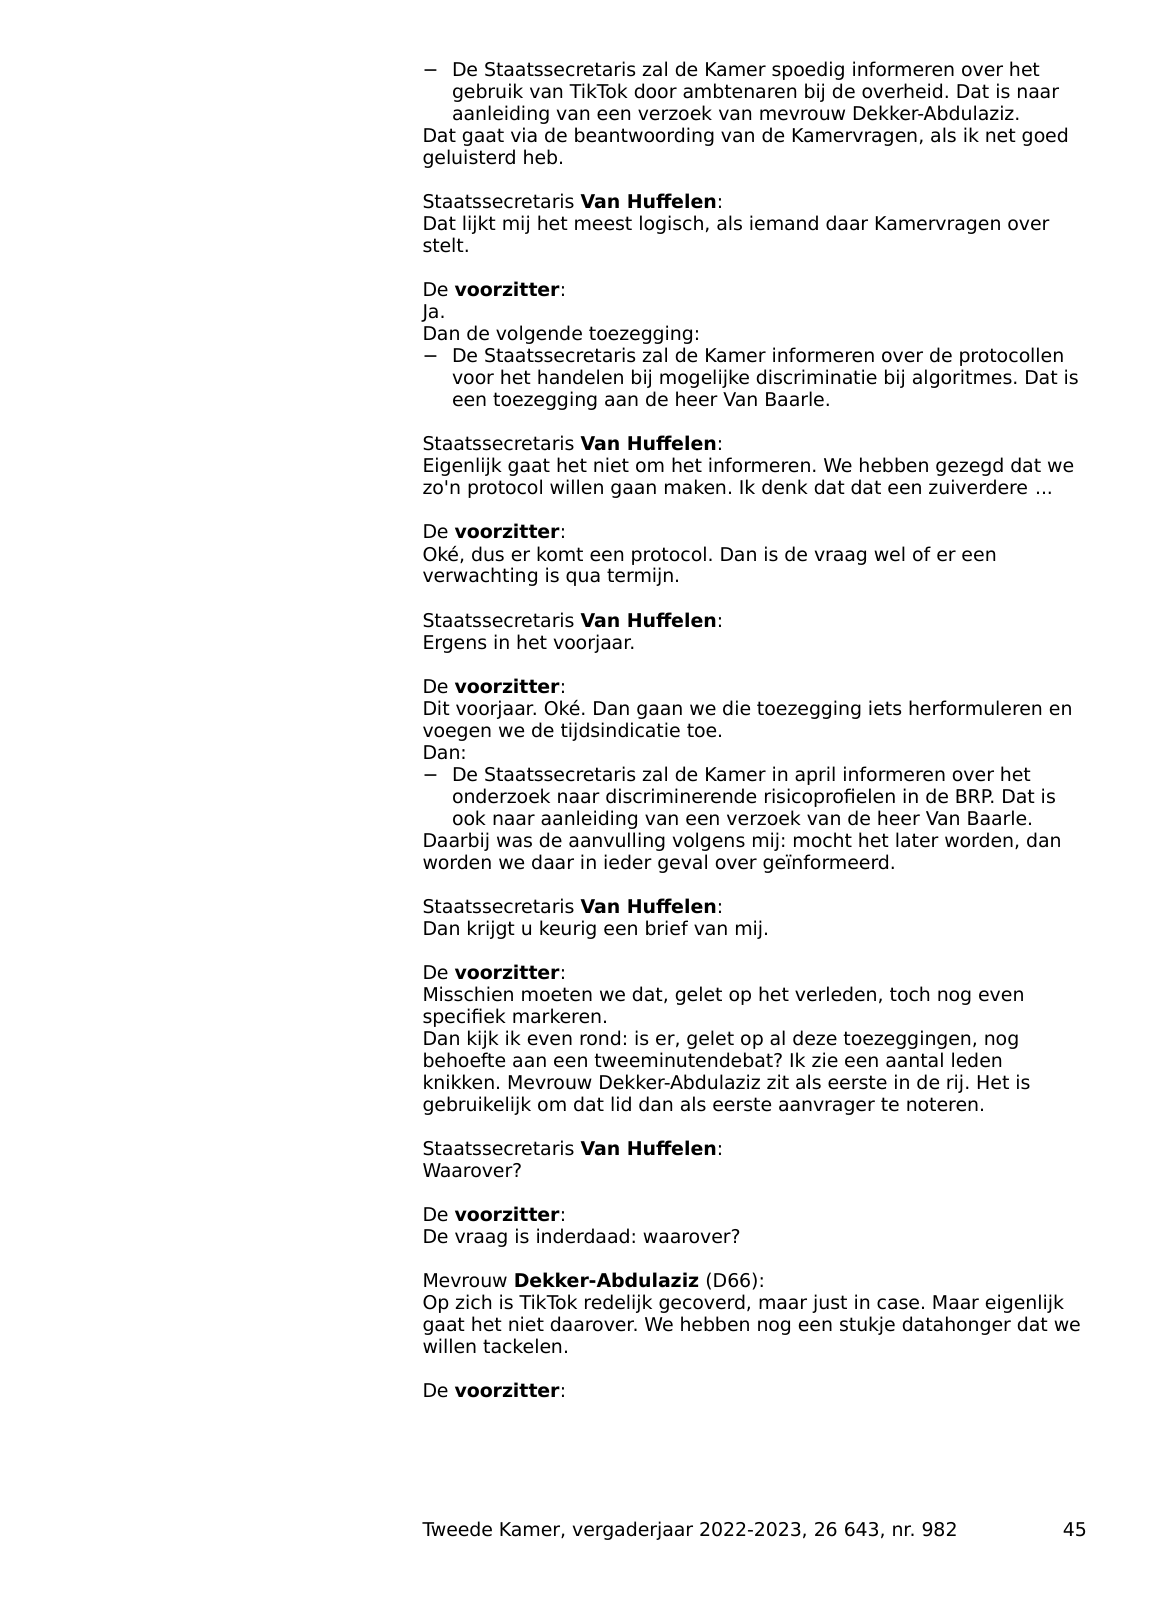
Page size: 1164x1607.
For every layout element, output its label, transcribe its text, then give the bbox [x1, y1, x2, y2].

text Staatssecretaris Van Huffelen: [422, 433, 1087, 455]
text De vraag is inderdaad: waarover? [422, 1226, 1087, 1248]
text Dan krijgt u keurig een brief van mij. [422, 918, 1087, 940]
text Staatssecretaris Van Huffelen: [422, 896, 1087, 918]
text Dan: [422, 742, 1087, 764]
text Dat lijkt mij het meest logisch, als iemand daar Kamervragen over stelt. [422, 213, 1087, 257]
text − De Staatssecretaris zal de Kamer spoedig informeren over het gebruik van TikTok door ambtenaren bij de overheid. Dat is naar aanleiding van een verzoek van mevrouw Dekker-Abdulaziz. [422, 59, 1087, 125]
text Ja. [422, 301, 1087, 323]
text Dan kijk ik even rond: is er, gelet op al deze toezeggingen, nog behoefte aan een tweeminutendebat? Ik zie een aantal leden knikken. Mevrouw Dekker-Abdulaziz zit als eerste in de rij. Het is gebruikelijk om dat lid dan als eerste aanvrager te noteren. [422, 1028, 1087, 1116]
text Waarover? [422, 1160, 1087, 1182]
text De voorzitter: [422, 676, 1087, 698]
text Eigenlijk gaat het niet om het informeren. We hebben gezegd dat we zo'n protocol willen gaan maken. Ik denk dat dat een zuiverdere ... [422, 455, 1087, 499]
text Op zich is TikTok redelijk gecoverd, maar just in case. Maar eigenlijk gaat het niet daarover. We hebben nog een stukje datahonger dat we willen tackelen. [422, 1292, 1087, 1358]
text Dit voorjaar. Oké. Dan gaan we die toezegging iets herformuleren en voegen we de tijdsindicatie toe. [422, 698, 1087, 742]
text Oké, dus er komt een protocol. Dan is de vraag wel of er een verwachting is qua termijn. [422, 543, 1087, 587]
text − De Staatssecretaris zal de Kamer informeren over de protocollen voor het handelen bij mogelijke discriminatie bij algoritmes. Dat is een toezegging aan de heer Van Baarle. [422, 345, 1087, 411]
text De voorzitter: [422, 521, 1087, 543]
text Staatssecretaris Van Huffelen: [422, 191, 1087, 213]
text De voorzitter: [422, 279, 1087, 301]
text Mevrouw Dekker-Abdulaziz (D66): [422, 1270, 1087, 1292]
text Staatssecretaris Van Huffelen: [422, 609, 1087, 632]
text De voorzitter: [422, 1204, 1087, 1226]
text Staatssecretaris Van Huffelen: [422, 1138, 1087, 1160]
text Ergens in het voorjaar. [422, 632, 1087, 653]
text Dan de volgende toezegging: [422, 323, 1087, 345]
text Misschien moeten we dat, gelet op het verleden, toch nog even specifiek markeren. [422, 984, 1087, 1028]
text De voorzitter: [422, 962, 1087, 984]
text − De Staatssecretaris zal de Kamer in april informeren over het onderzoek naar discriminerende risicoprofielen in de BRP. Dat is ook naar aanleiding van een verzoek van de heer Van Baarle. [422, 764, 1087, 829]
text De voorzitter: [422, 1380, 1087, 1402]
text Daarbij was de aanvulling volgens mij: mocht het later worden, dan worden we daar in ieder geval over geïnformeerd. [422, 829, 1087, 873]
text Dat gaat via de beantwoording van de Kamervragen, als ik net goed geluisterd heb. [422, 125, 1087, 169]
